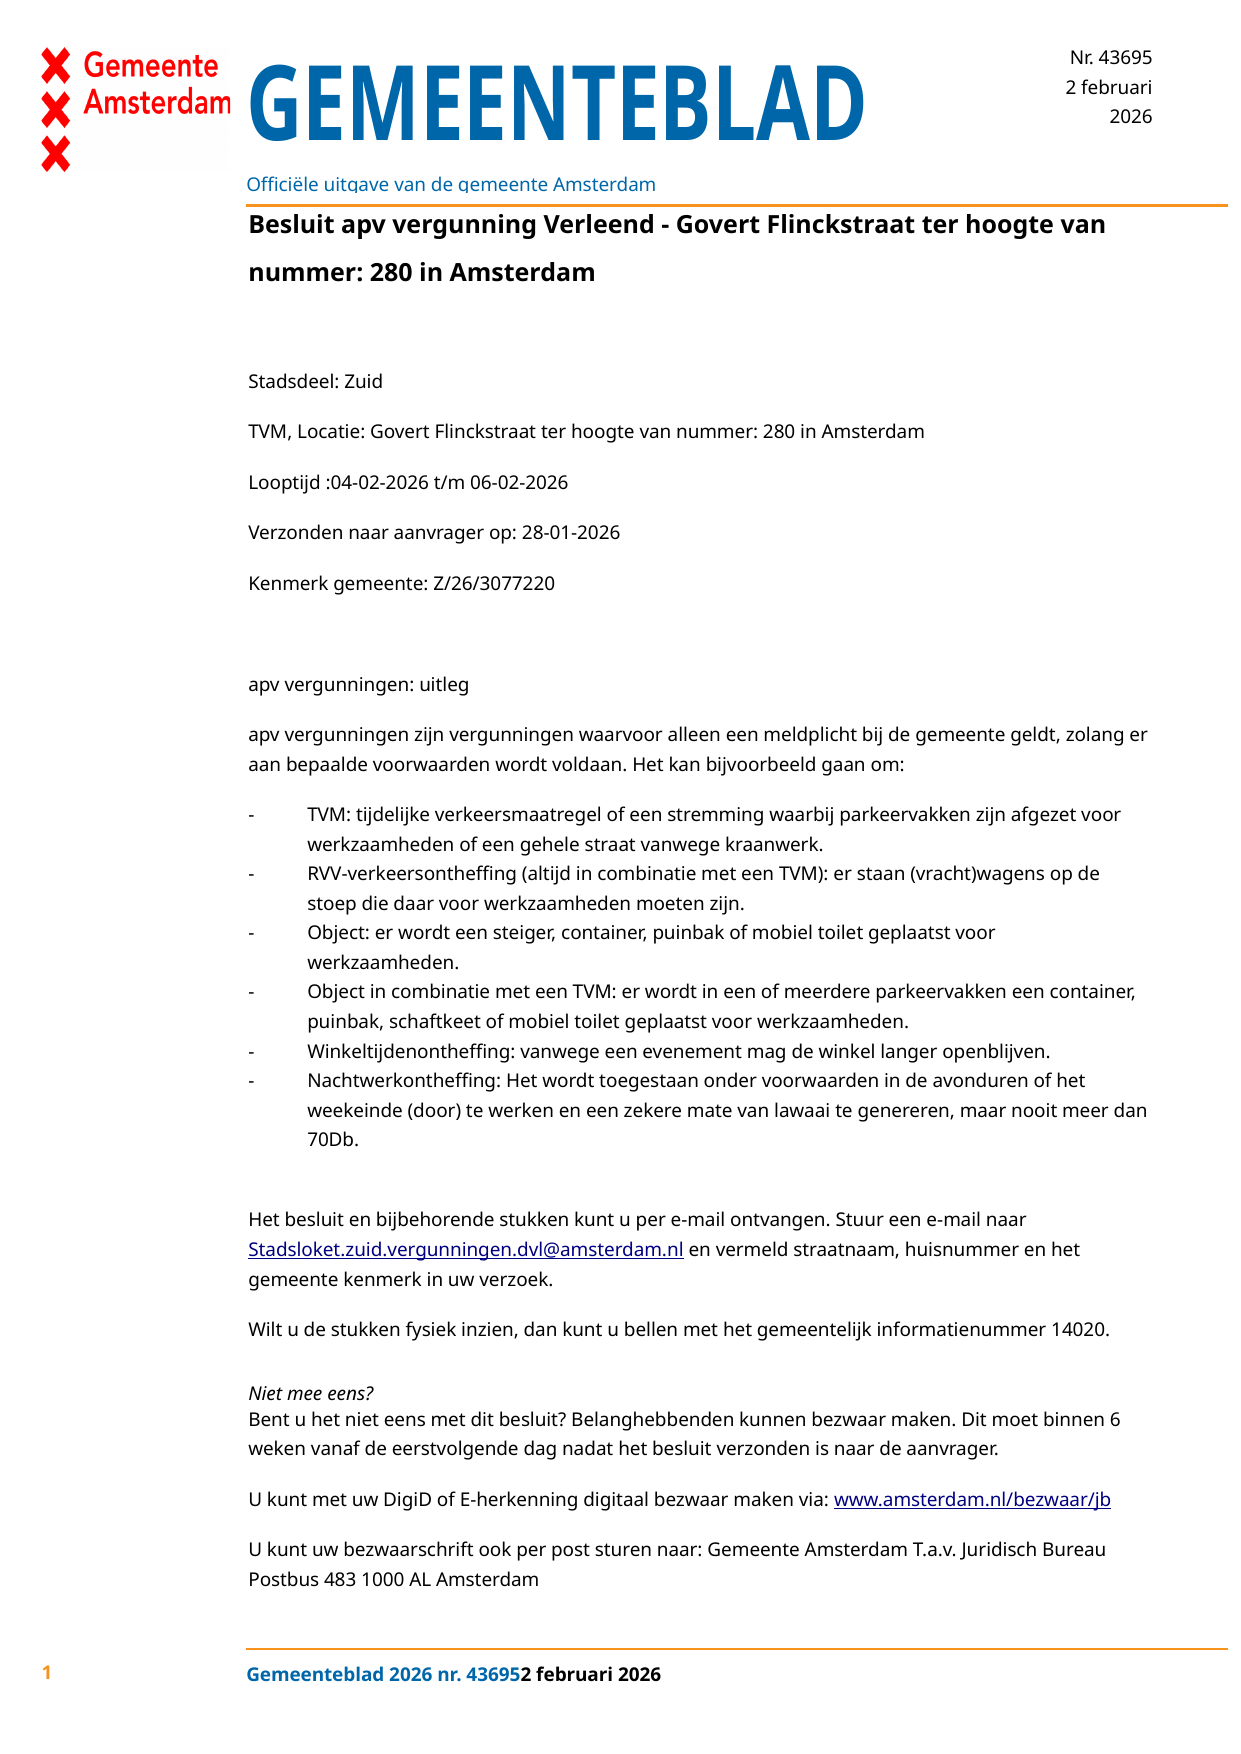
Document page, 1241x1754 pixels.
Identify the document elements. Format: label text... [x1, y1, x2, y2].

text apv vergunningen: uitleg [248, 671, 1152, 697]
text Bent u het niet eens met dit besluit? Belanghebbenden kunnen bezwaar maken. Dit moet binnen 6 weken vanaf de eerstvolgende dag nadat het besluit verzonden is naar de aanvrager. [248, 1406, 1152, 1461]
list Nachtwerkontheffing: Het wordt toegestaan onder voorwaarden in de avonduren of het weekeinde (door) te werken en een zekere mate van lawaai te genereren, maar nooit meer dan 70Db. [248, 1067, 1152, 1152]
list RVV-verkeersontheffing (altijd in combinatie met een TVM): er staan (vracht)wagens op de stoep die daar voor werkzaamheden moeten zijn. [248, 860, 1152, 916]
text Niet mee eens? [248, 1380, 1152, 1406]
text Besluit apv vergunning Verleend - Govert Flinckstraat ter hoogte van nummer: 280 in Amsterdam [248, 207, 1152, 288]
text Het besluit en bijbehorende stukken kunt u per e-mail ontvangen. Stuur een e-mail naar Stadsloket.zuid.vergunningen.dvl@amsterdam.nl en vermeld straatnaam, huisnummer en het gemeente kenmerk in uw verzoek. [248, 1207, 1152, 1292]
text Looptijd :04-02-2026 t/m 06-02-2026 [248, 469, 1152, 495]
list Winkeltijdenontheffing: vanwege een evenement mag de winkel langer openblijven. [248, 1038, 1152, 1064]
list TVM: tijdelijke verkeersmaatregel of een stremming waarbij parkeervakken zijn afgezet voor werkzaamheden of een gehele straat vanwege kraanwerk. [248, 801, 1152, 857]
text Kenmerk gemeente: Z/26/3077220 [248, 570, 1152, 596]
list Object: er wordt een steiger, container, puinbak of mobiel toilet geplaatst voor werkzaamheden. [248, 919, 1152, 975]
list Object in combinatie met een TVM: er wordt in een of meerdere parkeervakken een container, puinbak, schaftkeet of mobiel toilet geplaatst voor werkzaamheden. [248, 979, 1152, 1034]
text Verzonden naar aanvrager op: 28-01-2026 [248, 519, 1152, 545]
text Wilt u de stukken fysiek inzien, dan kunt u bellen met het gemeentelijk informatienummer 14020. [248, 1316, 1152, 1342]
picture [41, 47, 231, 172]
text U kunt met uw DigiD of E-herkenning digitaal bezwaar maken via: www.amsterdam.nl/bezwaar/jb [248, 1486, 1152, 1512]
text TVM, Locatie: Govert Flinckstraat ter hoogte van nummer: 280 in Amsterdam [248, 419, 1152, 444]
text Stadsdeel: Zuid [248, 368, 1152, 394]
text apv vergunningen zijn vergunningen waarvoor alleen een meldplicht bij de gemeente geldt, zolang er aan bepaalde voorwaarden wordt voldaan. Het kan bijvoorbeeld gaan om: [248, 721, 1152, 777]
text U kunt uw bezwaarschrift ook per post sturen naar: Gemeente Amsterdam T.a.v. Juridisch Bureau Postbus 483 1000 AL Amsterdam [248, 1536, 1152, 1592]
